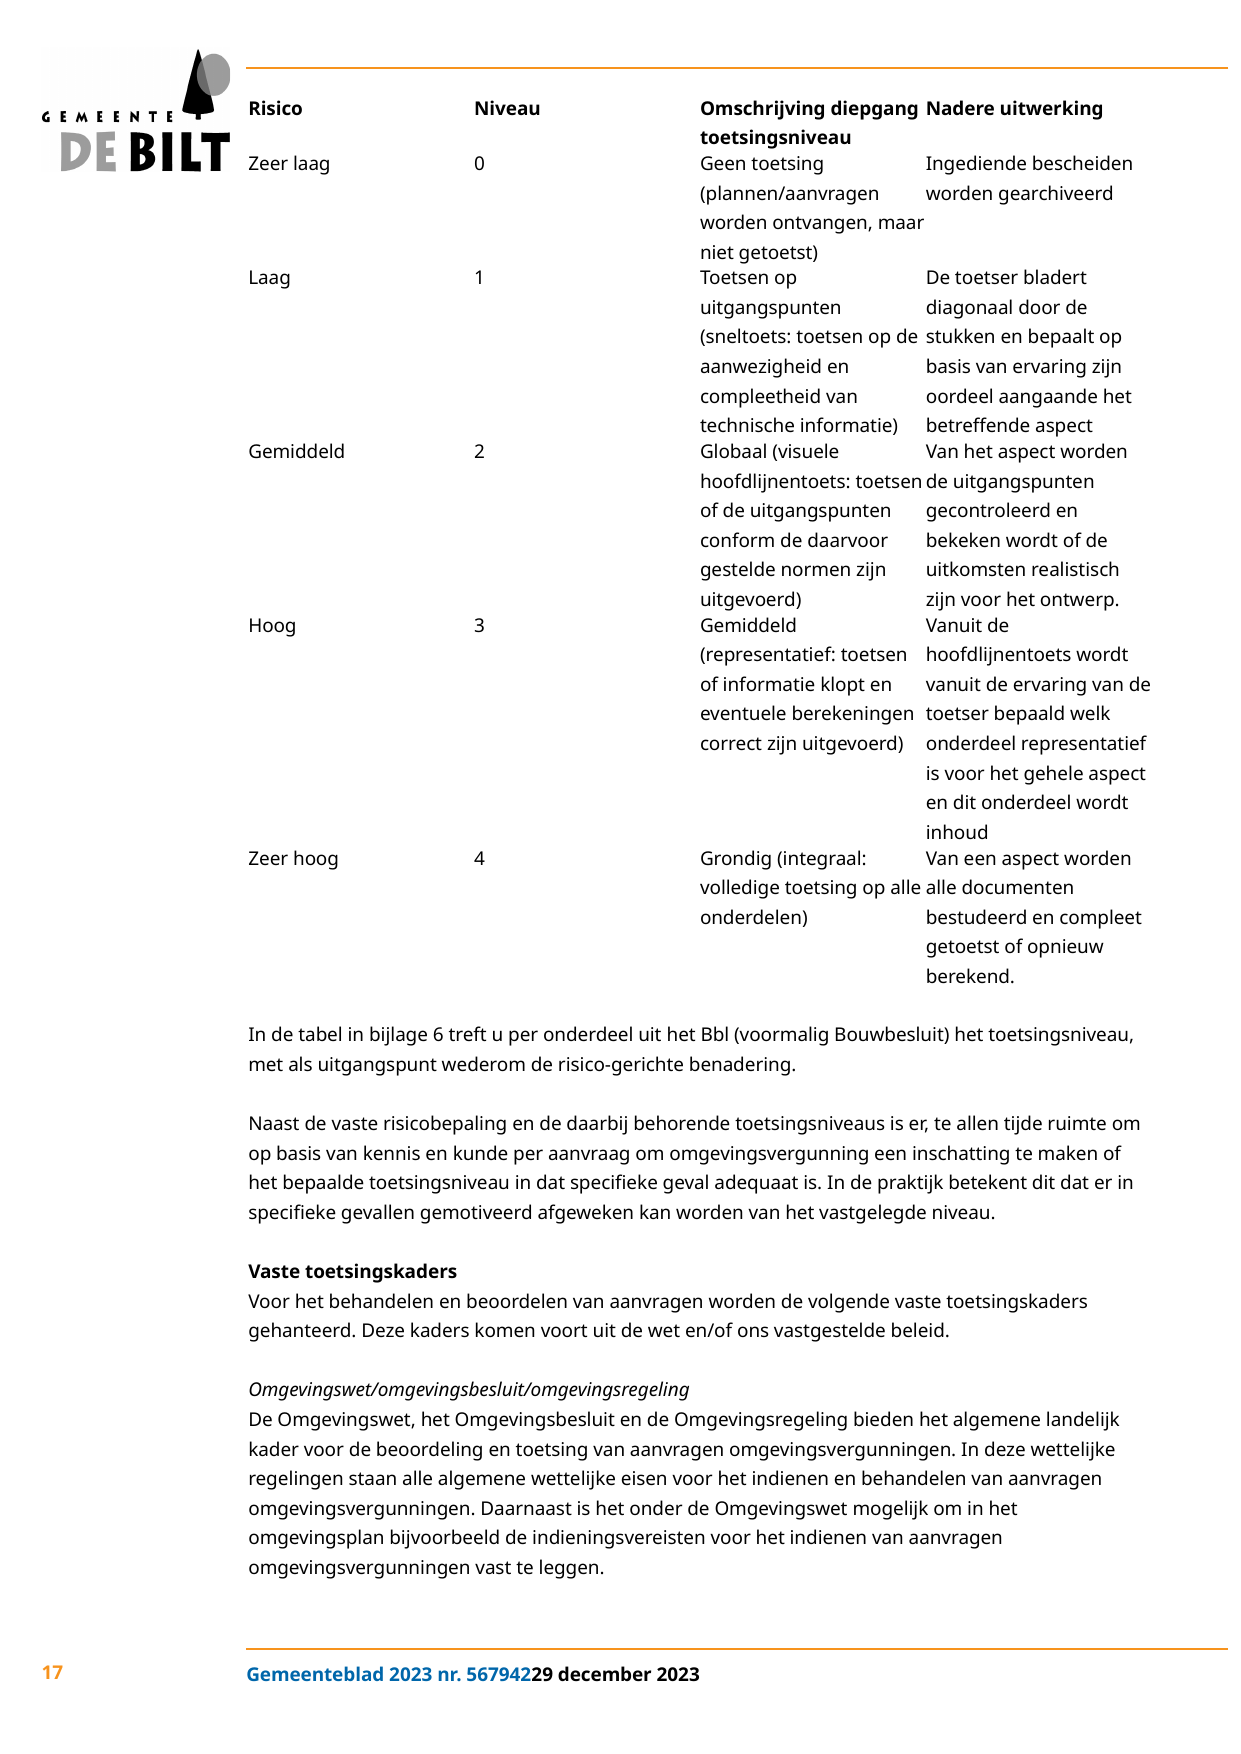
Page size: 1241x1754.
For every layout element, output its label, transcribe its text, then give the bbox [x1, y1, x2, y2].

text Omgevingswet/omgevingsbesluit/omgevingsregeling [248, 1377, 1152, 1402]
text De Omgevingswet, het Omgevingsbesluit en de Omgevingsregeling bieden het algemene landelijk kader voor de beoordeling en toetsing van aanvragen omgevingsvergunningen. In deze wettelijke regelingen staan alle algemene wettelijke eisen voor het indienen en behandelen van aanvragen omgevingsvergunningen. Daarnaast is het onder de Omgevingswet mogelijk om in het omgevingsplan bijvoorbeeld de indieningsvereisten voor het indienen van aanvragen omgevingsvergunningen vast te leggen. [248, 1406, 1152, 1580]
table_cell Globaal (visuele hoofdlijnentoets: toetsen of de uitgangspunten conform de daarvoor gestelde normen zijn uitgevoerd) [700, 438, 926, 612]
table_header Nadere uitwerking [926, 95, 1152, 150]
table_cell Grondig (integraal: volledige toetsing op alle onderdelen) [700, 845, 926, 989]
table_cell Van het aspect worden de uitgangspunten gecontroleerd en bekeken wordt of de uitkomsten realistisch zijn voor het ontwerp. [926, 438, 1152, 612]
text In de tabel in bijlage 6 treft u per onderdeel uit het Bbl (voormalig Bouwbesluit) het toetsingsniveau, met als uitgangspunt wederom de risico-gerichte benadering. [248, 1022, 1152, 1077]
table_cell Geen toetsing (plannen/aanvragen worden ontvangen, maar niet getoetst) [700, 150, 926, 264]
table_cell 4 [474, 845, 700, 989]
table_cell De toetser bladert diagonaal door de stukken en bepaalt op basis van ervaring zijn oordeel aangaande het betreffende aspect [926, 265, 1152, 438]
table_cell Gemiddeld (representatief: toetsen of informatie klopt en eventuele berekeningen correct zijn uitgevoerd) [700, 612, 926, 845]
table_cell Zeer laag [248, 150, 474, 264]
table_header Risico [248, 95, 474, 150]
table_cell 2 [474, 438, 700, 612]
text Naast de vaste risicobepaling en de daarbij behorende toetsingsniveaus is er, te allen tijde ruimte om op basis van kennis en kunde per aanvraag om omgevingsvergunning een inschatting te maken of het bepaalde toetsingsniveau in dat specifieke geval adequaat is. In de praktijk betekent dit dat er in specifieke gevallen gemotiveerd afgeweken kan worden van het vastgelegde niveau. [248, 1110, 1152, 1225]
table_cell Vanuit de hoofdlijnentoets wordt vanuit de ervaring van de toetser bepaald welk onderdeel representatief is voor het gehele aspect en dit onderdeel wordt inhoud [926, 612, 1152, 845]
table_header Niveau [474, 95, 700, 150]
table_cell Ingediende bescheiden worden gearchiveerd [926, 150, 1152, 264]
table_cell Hoog [248, 612, 474, 845]
text Voor het behandelen en beoordelen van aanvragen worden de volgende vaste toetsingskaders gehanteerd. Deze kaders komen voort uit de wet en/of ons vastgestelde beleid. [248, 1288, 1152, 1343]
table_cell Van een aspect worden alle documenten bestudeerd en compleet getoetst of opnieuw berekend. [926, 845, 1152, 989]
picture [41, 47, 231, 172]
table_header Omschrijving diepgang toetsingsniveau [700, 95, 926, 150]
table_cell Toetsen op uitgangspunten (sneltoets: toetsen op de aanwezigheid en compleetheid van technische informatie) [700, 265, 926, 438]
table_cell 3 [474, 612, 700, 845]
table_cell Laag [248, 265, 474, 438]
table_cell Gemiddeld [248, 438, 474, 612]
text Vaste toetsingskaders [248, 1258, 1152, 1284]
table_cell 0 [474, 150, 700, 264]
table_cell Zeer hoog [248, 845, 474, 989]
table_cell 1 [474, 265, 700, 438]
